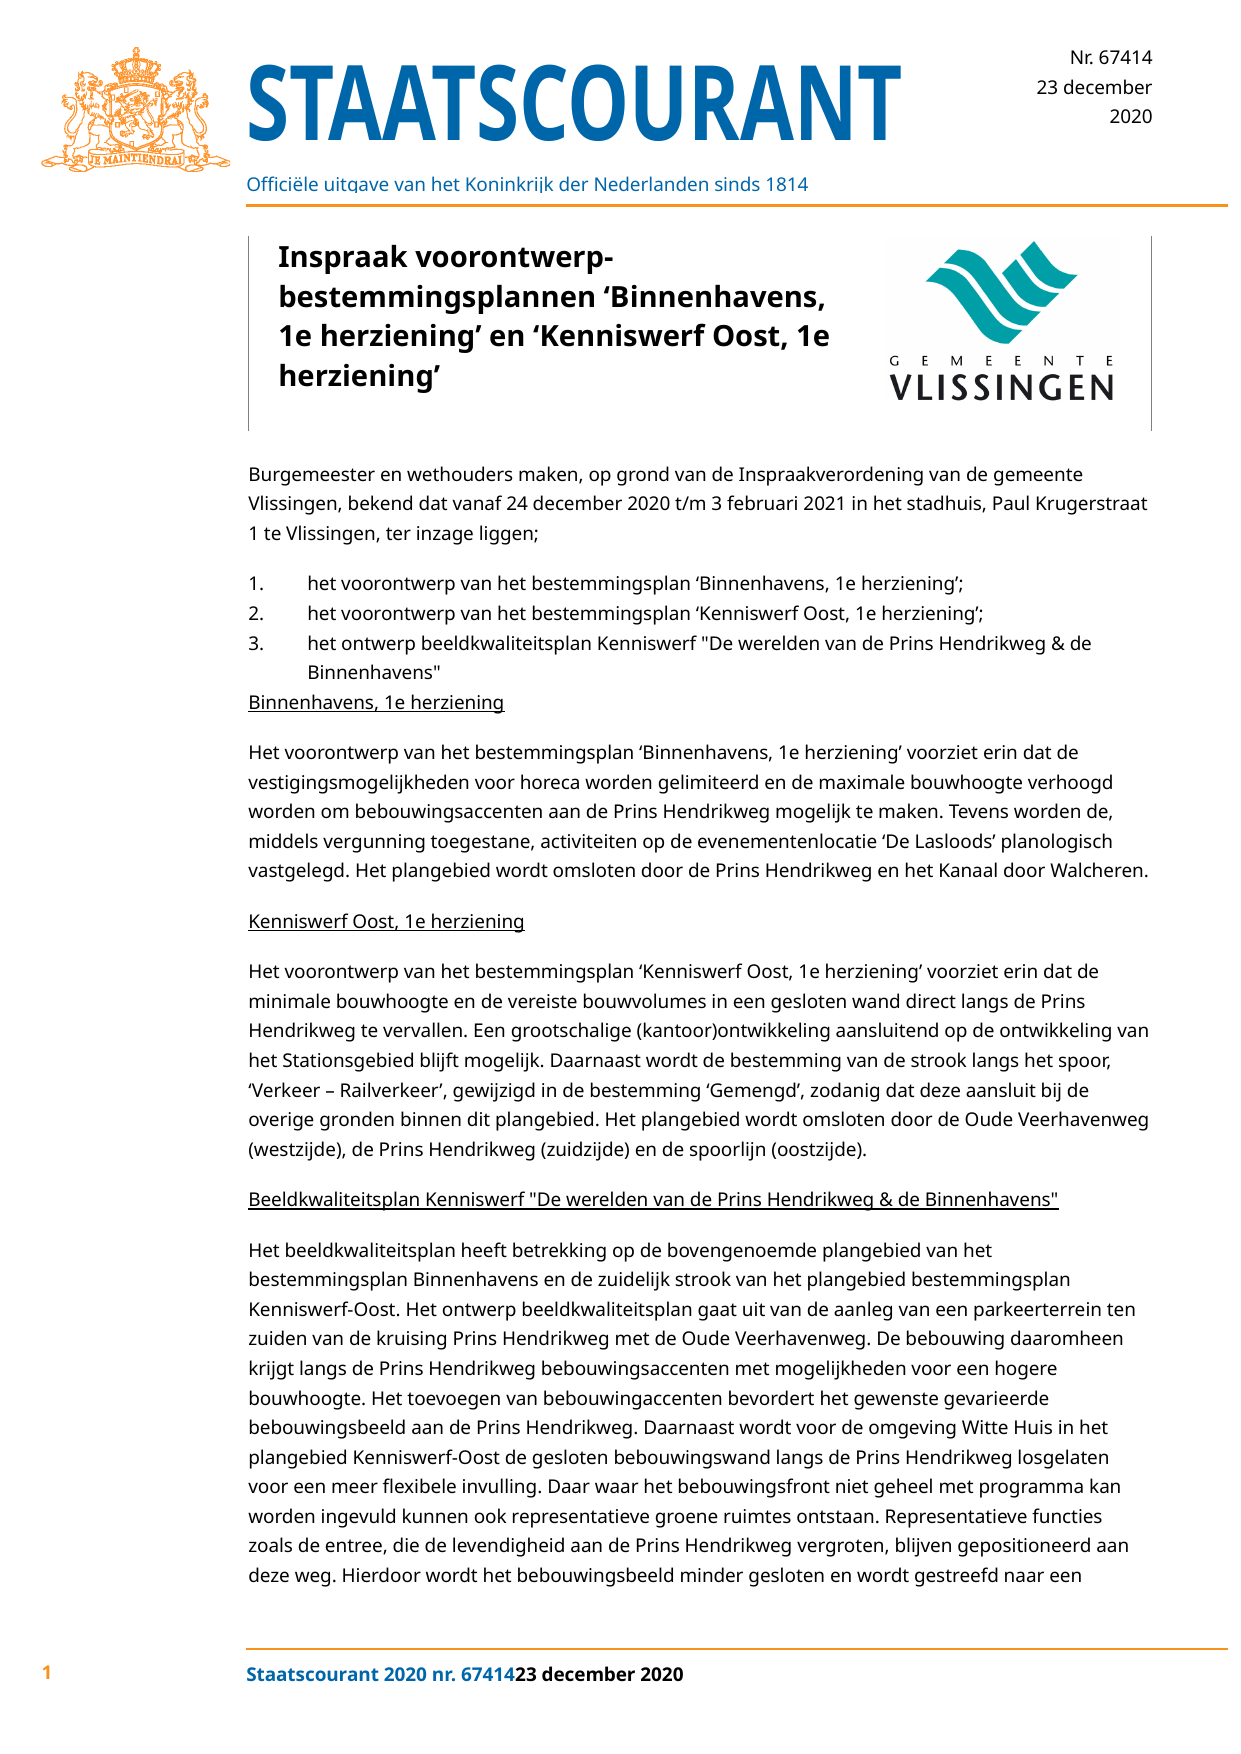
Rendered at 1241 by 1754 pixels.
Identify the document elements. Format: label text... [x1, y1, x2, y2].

table_header [850, 236, 1151, 431]
table_header Inspraak voorontwerp-bestemmingsplannen ‘Binnenhavens, 1e herziening’ en ‘Kenniswerf Oost, 1e herziening’ [249, 236, 850, 431]
text Het voorontwerp van het bestemmingsplan ‘Binnenhavens, 1e herziening’ voorziet erin dat de vestigingsmogelijkheden voor horeca worden gelimiteerd en de maximale bouwhoogte verhoogd worden om bebouwingsaccenten aan de Prins Hendrikweg mogelijk te maken. Tevens worden de, middels vergunning toegestane, activiteiten op de evenementenlocatie ‘De Lasloods’ planologisch vastgelegd. Het plangebied wordt omsloten door de Prins Hendrikweg en het Kanaal door Walcheren. [248, 739, 1152, 883]
text Het beeldkwaliteitsplan heeft betrekking op de bovengenoemde plangebied van het bestemmingsplan Binnenhavens en de zuidelijk strook van het plangebied bestemmingsplan Kenniswerf-Oost. Het ontwerp beeldkwaliteitsplan gaat uit van de aanleg van een parkeerterrein ten zuiden van de kruising Prins Hendrikweg met de Oude Veerhavenweg. De bebouwing daaromheen krijgt langs de Prins Hendrikweg bebouwingsaccenten met mogelijkheden voor een hogere bouwhoogte. Het toevoegen van bebouwingaccenten bevordert het gewenste gevarieerde bebouwingsbeeld aan de Prins Hendrikweg. Daarnaast wordt voor de omgeving Witte Huis in het plangebied Kenniswerf-Oost de gesloten bebouwingswand langs de Prins Hendrikweg losgelaten voor een meer flexibele invulling. Daar waar het bebouwingsfront niet geheel met programma kan worden ingevuld kunnen ook representatieve groene ruimtes ontstaan. Representatieve functies zoals de entree, die de levendigheid aan de Prins Hendrikweg vergroten, blijven gepositioneerd aan deze weg. Hierdoor wordt het bebouwingsbeeld minder gesloten en wordt gestreefd naar een [248, 1237, 1152, 1588]
list het voorontwerp van het bestemmingsplan ‘Binnenhavens, 1e herziening’; [248, 571, 1152, 596]
text Kenniswerf Oost, 1e herziening [248, 908, 1152, 934]
list het ontwerp beeldkwaliteitsplan Kenniswerf "De werelden van de Prins Hendrikweg & de Binnenhavens" [248, 630, 1152, 685]
text Burgemeester en wethouders maken, op grond van de Inspraakverordening van de gemeente Vlissingen, bekend dat vanaf 24 december 2020 t/m 3 februari 2021 in het stadhuis, Paul Krugerstraat 1 te Vlissingen, ter inzage liggen; [248, 461, 1152, 546]
text Binnenhavens, 1e herziening [248, 689, 1152, 714]
text Het voorontwerp van het bestemmingsplan ‘Kenniswerf Oost, 1e herziening’ voorziet erin dat de minimale bouwhoogte en de vereiste bouwvolumes in een gesloten wand direct langs de Prins Hendrikweg te vervallen. Een grootschalige (kantoor)ontwikkeling aansluitend op de ontwikkeling van het Stationsgebied blijft mogelijk. Daarnaast wordt de bestemming van de strook langs het spoor, ‘Verkeer – Railverkeer’, gewijzigd in de bestemming ‘Gemengd’, zodanig dat deze aansluit bij de overige gronden binnen dit plangebied. Het plangebied wordt omsloten door de Oude Veerhavenweg (westzijde), de Prins Hendrikweg (zuidzijde) en de spoorlijn (oostzijde). [248, 958, 1152, 1162]
picture [882, 236, 1119, 406]
text Beeldkwaliteitsplan Kenniswerf "De werelden van de Prins Hendrikweg & de Binnenhavens" [248, 1186, 1152, 1212]
list het voorontwerp van het bestemmingsplan ‘Kenniswerf Oost, 1e herziening’; [248, 600, 1152, 626]
picture [41, 47, 231, 172]
